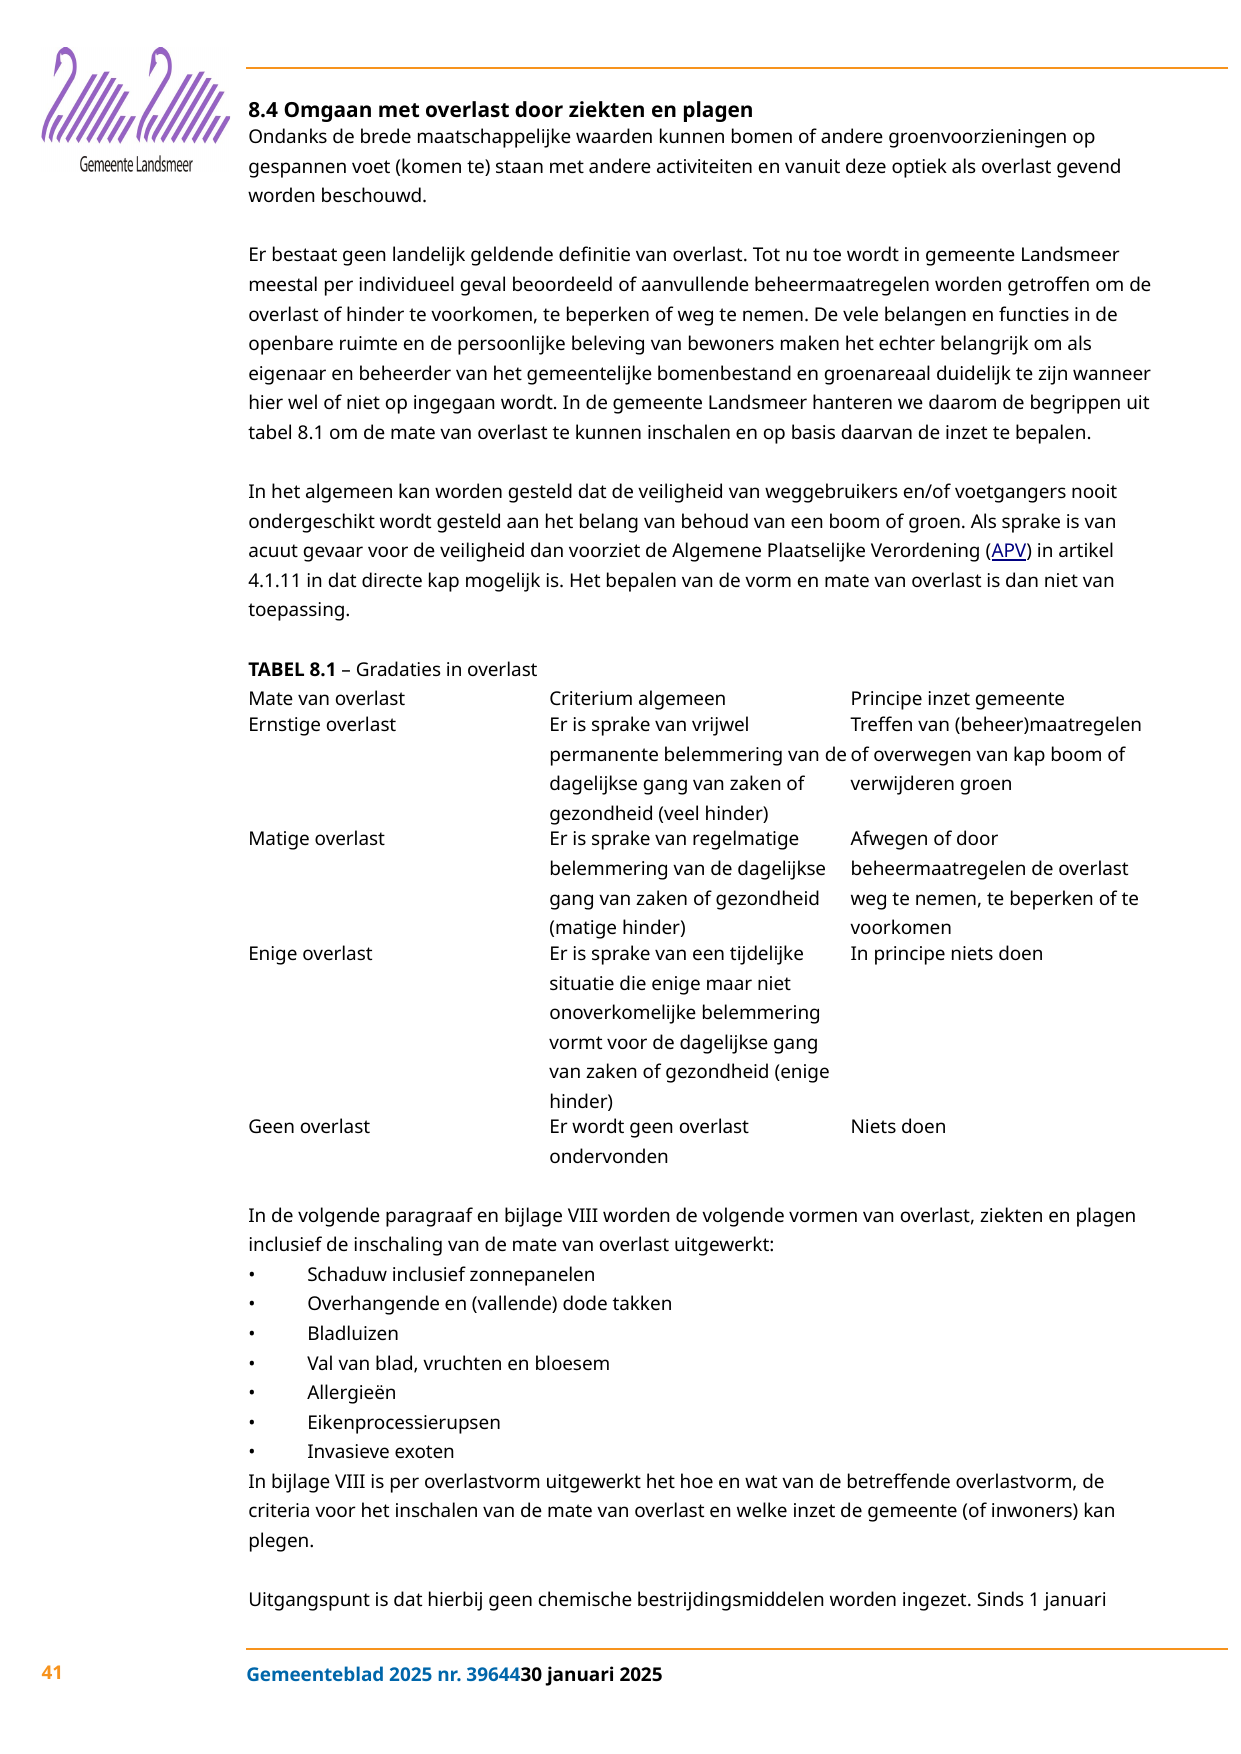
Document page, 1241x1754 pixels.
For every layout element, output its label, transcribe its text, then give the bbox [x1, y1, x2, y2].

list Schaduw inclusief zonnepanelen [248, 1261, 1152, 1287]
text In de volgende paragraaf en bijlage VIII worden de volgende vormen van overlast, ziekten en plagen inclusief de inschaling van de mate van overlast uitgewerkt: [248, 1202, 1152, 1257]
text 8.4 Omgaan met overlast door ziekten en plagen [248, 95, 1152, 123]
table_cell Enige overlast [248, 940, 549, 1114]
list Invasieve exoten [248, 1438, 1152, 1464]
list Bladluizen [248, 1320, 1152, 1346]
table_cell Niets doen [850, 1114, 1152, 1169]
table_cell Er is sprake van vrijwel permanente belemmering van de dagelijkse gang van zaken of gezondheid (veel hinder) [549, 711, 850, 826]
table_cell Matige overlast [248, 826, 549, 940]
text In het algemeen kan worden gesteld dat de veiligheid van weggebruikers en/of voetgangers nooit ondergeschikt wordt gesteld aan het belang van behoud van een boom of groen. Als sprake is van acuut gevaar voor de veiligheid dan voorziet de Algemene Plaatselijke Verordening (APV) in artikel 4.1.11 in dat directe kap mogelijk is. Het bepalen van de vorm en mate van overlast is dan niet van toepassing. [248, 478, 1152, 622]
list Eikenprocessierupsen [248, 1409, 1152, 1435]
list Overhangende en (vallende) dode takken [248, 1291, 1152, 1316]
table_header Mate van overlast [248, 685, 549, 711]
table_cell Ernstige overlast [248, 711, 549, 826]
text Ondanks de brede maatschappelijke waarden kunnen bomen of andere groenvoorzieningen op gespannen voet (komen te) staan met andere activiteiten en vanuit deze optiek als overlast gevend worden beschouwd. [248, 123, 1152, 208]
table_header Principe inzet gemeente [850, 685, 1152, 711]
list Allergieën [248, 1379, 1152, 1405]
table_cell Er is sprake van regelmatige belemmering van de dagelijkse gang van zaken of gezondheid (matige hinder) [549, 826, 850, 940]
list Val van blad, vruchten en bloesem [248, 1350, 1152, 1376]
table_header Criterium algemeen [549, 685, 850, 711]
table_cell Treffen van (beheer)maatregelen of overwegen van kap boom of verwijderen groen [850, 711, 1152, 826]
table_cell Afwegen of door beheermaatregelen de overlast weg te nemen, te beperken of te voorkomen [850, 826, 1152, 940]
picture [41, 47, 231, 172]
text Er bestaat geen landelijk geldende definitie van overlast. Tot nu toe wordt in gemeente Landsmeer meestal per individueel geval beoordeeld of aanvullende beheermaatregelen worden getroffen om de overlast of hinder te voorkomen, te beperken of weg te nemen. De vele belangen en functies in de openbare ruimte en de persoonlijke beleving van bewoners maken het echter belangrijk om als eigenaar en beheerder van het gemeentelijke bomenbestand en groenareaal duidelijk te zijn wanneer hier wel of niet op ingegaan wordt. In de gemeente Landsmeer hanteren we daarom de begrippen uit tabel 8.1 om de mate van overlast te kunnen inschalen en op basis daarvan de inzet te bepalen. [248, 242, 1152, 445]
table_cell Er wordt geen overlast ondervonden [549, 1114, 850, 1169]
text TABEL 8.1 – Gradaties in overlast [248, 656, 1152, 681]
table_cell In principe niets doen [850, 940, 1152, 1114]
text In bijlage VIII is per overlastvorm uitgewerkt het hoe en wat van de betreffende overlastvorm, de criteria voor het inschalen van de mate van overlast en welke inzet de gemeente (of inwoners) kan plegen. [248, 1468, 1152, 1553]
text Uitgangspunt is dat hierbij geen chemische bestrijdingsmiddelen worden ingezet. Sinds 1 januari [248, 1586, 1152, 1612]
table_cell Geen overlast [248, 1114, 549, 1169]
table_cell Er is sprake van een tijdelijke situatie die enige maar niet onoverkomelijke belemmering vormt voor de dagelijkse gang van zaken of gezondheid (enige hinder) [549, 940, 850, 1114]
